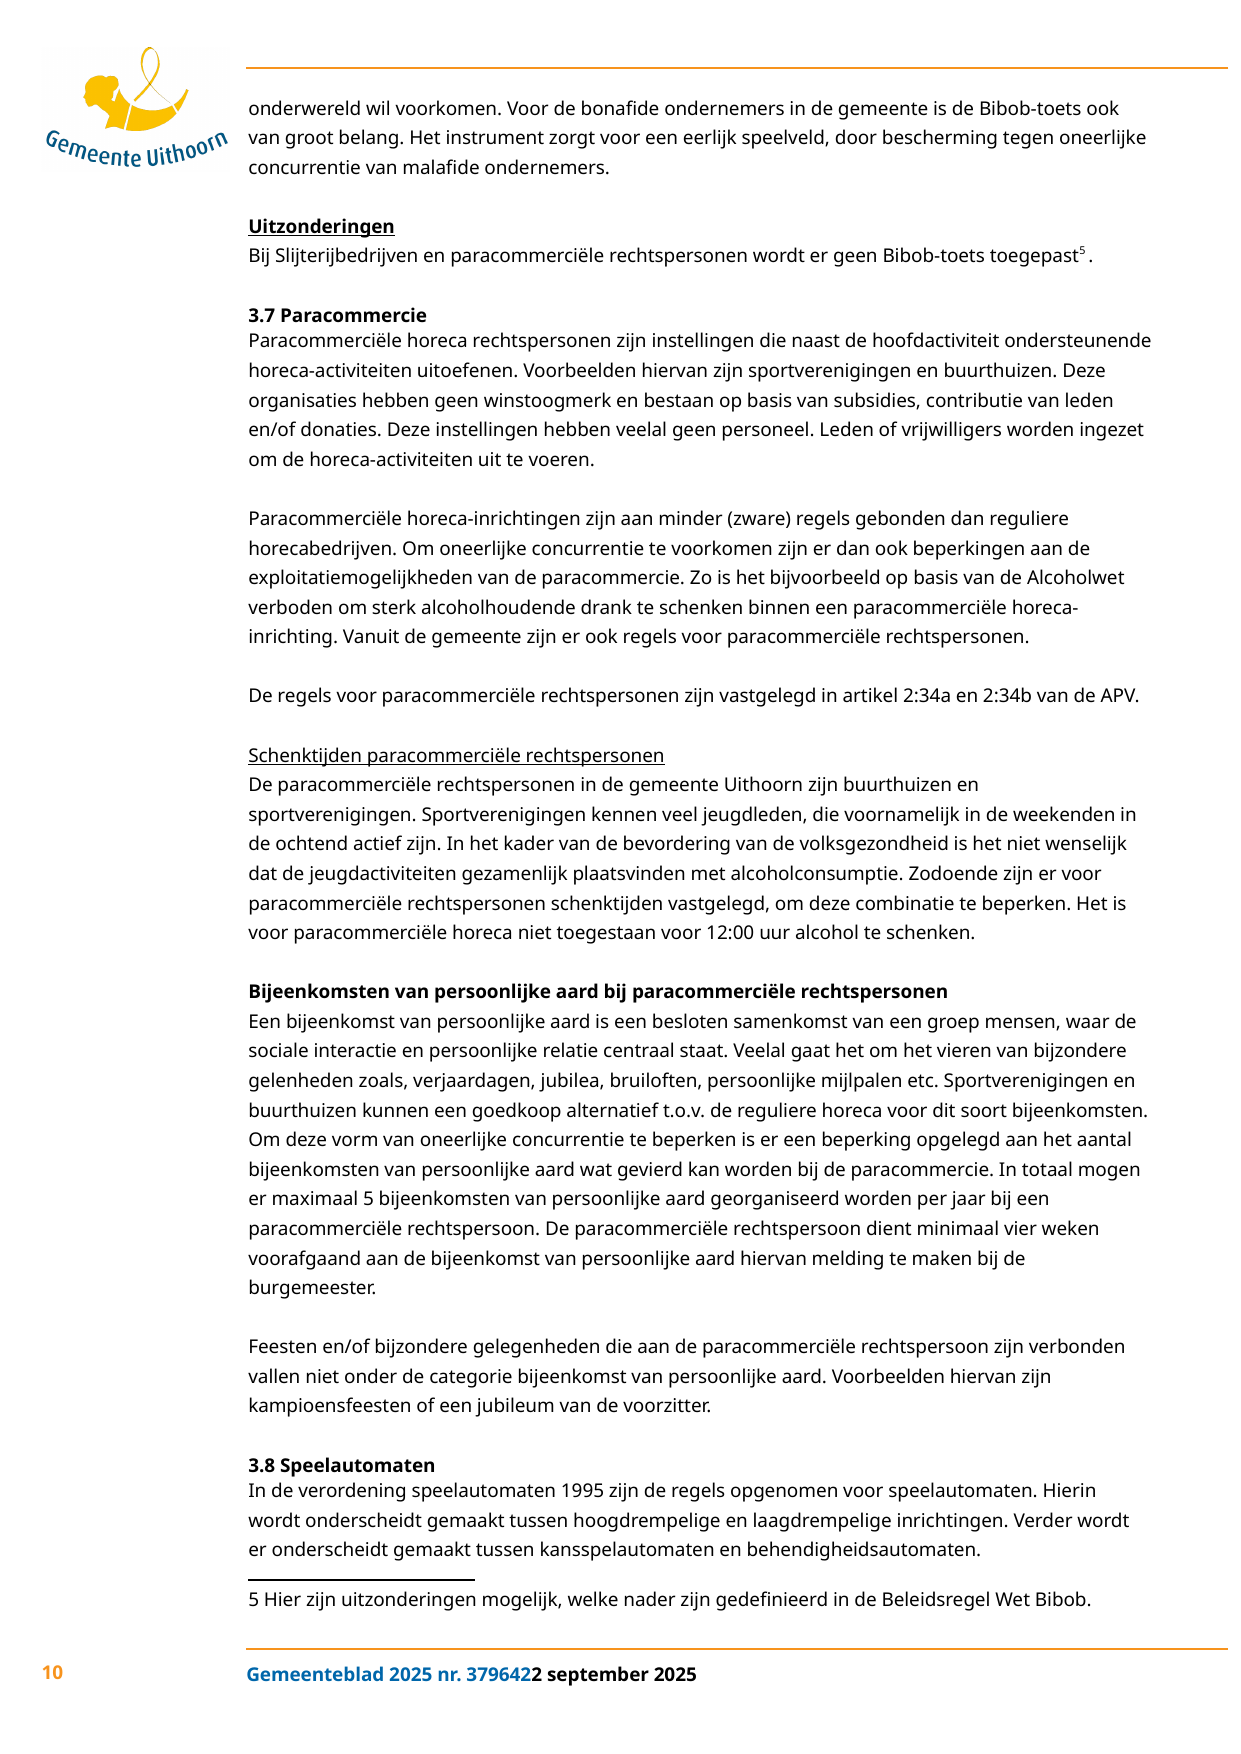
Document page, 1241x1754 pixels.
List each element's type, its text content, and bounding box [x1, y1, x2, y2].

picture [41, 47, 231, 172]
text 3.7 Paracommercie [248, 302, 1152, 328]
text Uitzonderingen [248, 213, 1152, 239]
text Paracommerciële horeca-inrichtingen zijn aan minder (zware) regels gebonden dan reguliere horecabedrijven. Om oneerlijke concurrentie te voorkomen zijn er dan ook beperkingen aan de exploitatiemogelijkheden van de paracommercie. Zo is het bijvoorbeeld op basis van de Alcoholwet verboden om sterk alcoholhoudende drank te schenken binnen een paracommerciële horeca-inrichting. Vanuit de gemeente zijn er ook regels voor paracommerciële rechtspersonen. [248, 505, 1152, 649]
text Paracommerciële horeca rechtspersonen zijn instellingen die naast de hoofdactiviteit ondersteunende horeca-activiteiten uitoefenen. Voorbeelden hiervan zijn sportverenigingen en buurthuizen. Deze organisaties hebben geen winstoogmerk en bestaan op basis van subsidies, contributie van leden en/of donaties. Deze instellingen hebben veelal geen personeel. Leden of vrijwilligers worden ingezet om de horeca-activiteiten uit te voeren. [248, 328, 1152, 472]
text onderwereld wil voorkomen. Voor de bonafide ondernemers in de gemeente is de Bibob-toets ook van groot belang. Het instrument zorgt voor een eerlijk speelveld, door bescherming tegen oneerlijke concurrentie van malafide ondernemers. [248, 95, 1152, 180]
text De paracommerciële rechtspersonen in de gemeente Uithoorn zijn buurthuizen en sportverenigingen. Sportverenigingen kennen veel jeugdleden, die voornamelijk in de weekenden in de ochtend actief zijn. In het kader van de bevordering van de volksgezondheid is het niet wenselijk dat de jeugdactiviteiten gezamenlijk plaatsvinden met alcoholconsumptie. Zodoende zijn er voor paracommerciële rechtspersonen schenktijden vastgelegd, om deze combinatie te beperken. Het is voor paracommerciële horeca niet toegestaan voor 12:00 uur alcohol te schenken. [248, 771, 1152, 945]
text Hier zijn uitzonderingen mogelijk, welke nader zijn gedefinieerd in de Beleidsregel Wet Bibob. [248, 1586, 1152, 1612]
text Schenktijden paracommerciële rechtspersonen [248, 742, 1152, 767]
text In de verordening speelautomaten 1995 zijn de regels opgenomen voor speelautomaten. Hierin wordt onderscheidt gemaakt tussen hoogdrempelige en laagdrempelige inrichtingen. Verder wordt er onderscheidt gemaakt tussen kansspelautomaten en behendigheidsautomaten. [248, 1477, 1152, 1562]
text Bijeenkomsten van persoonlijke aard bij paracommerciële rechtspersonen [248, 978, 1152, 1004]
text Een bijeenkomst van persoonlijke aard is een besloten samenkomst van een groep mensen, waar de sociale interactie en persoonlijke relatie centraal staat. Veelal gaat het om het vieren van bijzondere gelenheden zoals, verjaardagen, jubilea, bruiloften, persoonlijke mijlpalen etc. Sportverenigingen en buurthuizen kunnen een goedkoop alternatief t.o.v. de reguliere horeca voor dit soort bijeenkomsten. Om deze vorm van oneerlijke concurrentie te beperken is er een beperking opgelegd aan het aantal bijeenkomsten van persoonlijke aard wat gevierd kan worden bij de paracommercie. In totaal mogen er maximaal 5 bijeenkomsten van persoonlijke aard georganiseerd worden per jaar bij een paracommerciële rechtspersoon. De paracommerciële rechtspersoon dient minimaal vier weken voorafgaand aan de bijeenkomst van persoonlijke aard hiervan melding te maken bij de burgemeester. [248, 1008, 1152, 1300]
text Feesten en/of bijzondere gelegenheden die aan de paracommerciële rechtspersoon zijn verbonden vallen niet onder de categorie bijeenkomst van persoonlijke aard. Voorbeelden hiervan zijn kampioensfeesten of een jubileum van de voorzitter. [248, 1333, 1152, 1418]
text De regels voor paracommerciële rechtspersonen zijn vastgelegd in artikel 2:34a en 2:34b van de APV. [248, 683, 1152, 708]
text Bij Slijterijbedrijven en paracommerciële rechtspersonen wordt er geen Bibob-toets toegepast. [248, 243, 1152, 268]
text 3.8 Speelautomaten [248, 1452, 1152, 1477]
